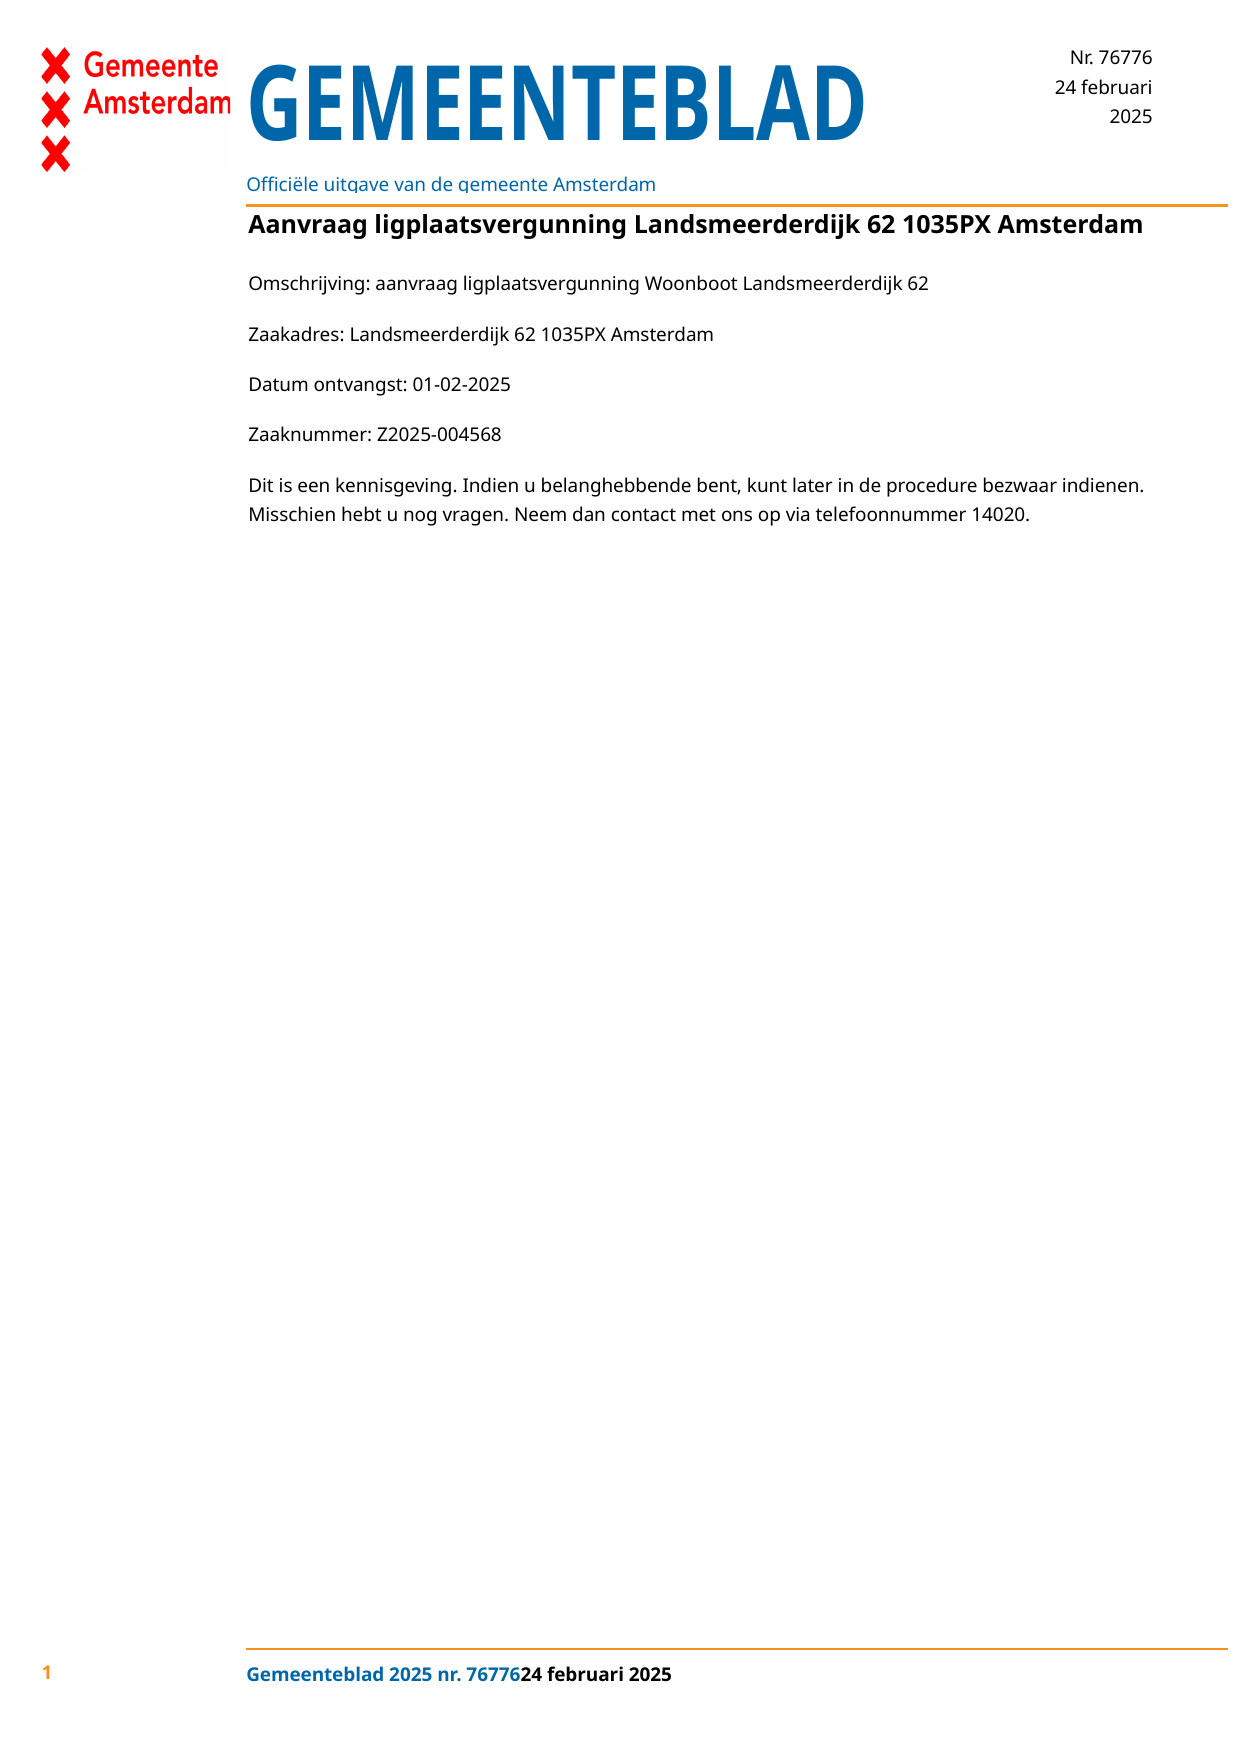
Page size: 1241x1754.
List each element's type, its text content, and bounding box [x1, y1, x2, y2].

text Dit is een kennisgeving. Indien u belanghebbende bent, kunt later in de procedure bezwaar indienen. Misschien hebt u nog vragen. Neem dan contact met ons op via telefoonnummer 14020. [248, 472, 1152, 527]
text Zaaknummer: Z2025-004568 [248, 422, 1152, 447]
text Zaakadres: Landsmeerderdijk 62 1035PX Amsterdam [248, 321, 1152, 346]
text Omschrijving: aanvraag ligplaatsvergunning Woonboot Landsmeerderdijk 62 [248, 270, 1152, 296]
text Datum ontvangst: 01-02-2025 [248, 371, 1152, 397]
picture [41, 47, 231, 172]
text Aanvraag ligplaatsvergunning Landsmeerderdijk 62 1035PX Amsterdam [248, 207, 1152, 241]
